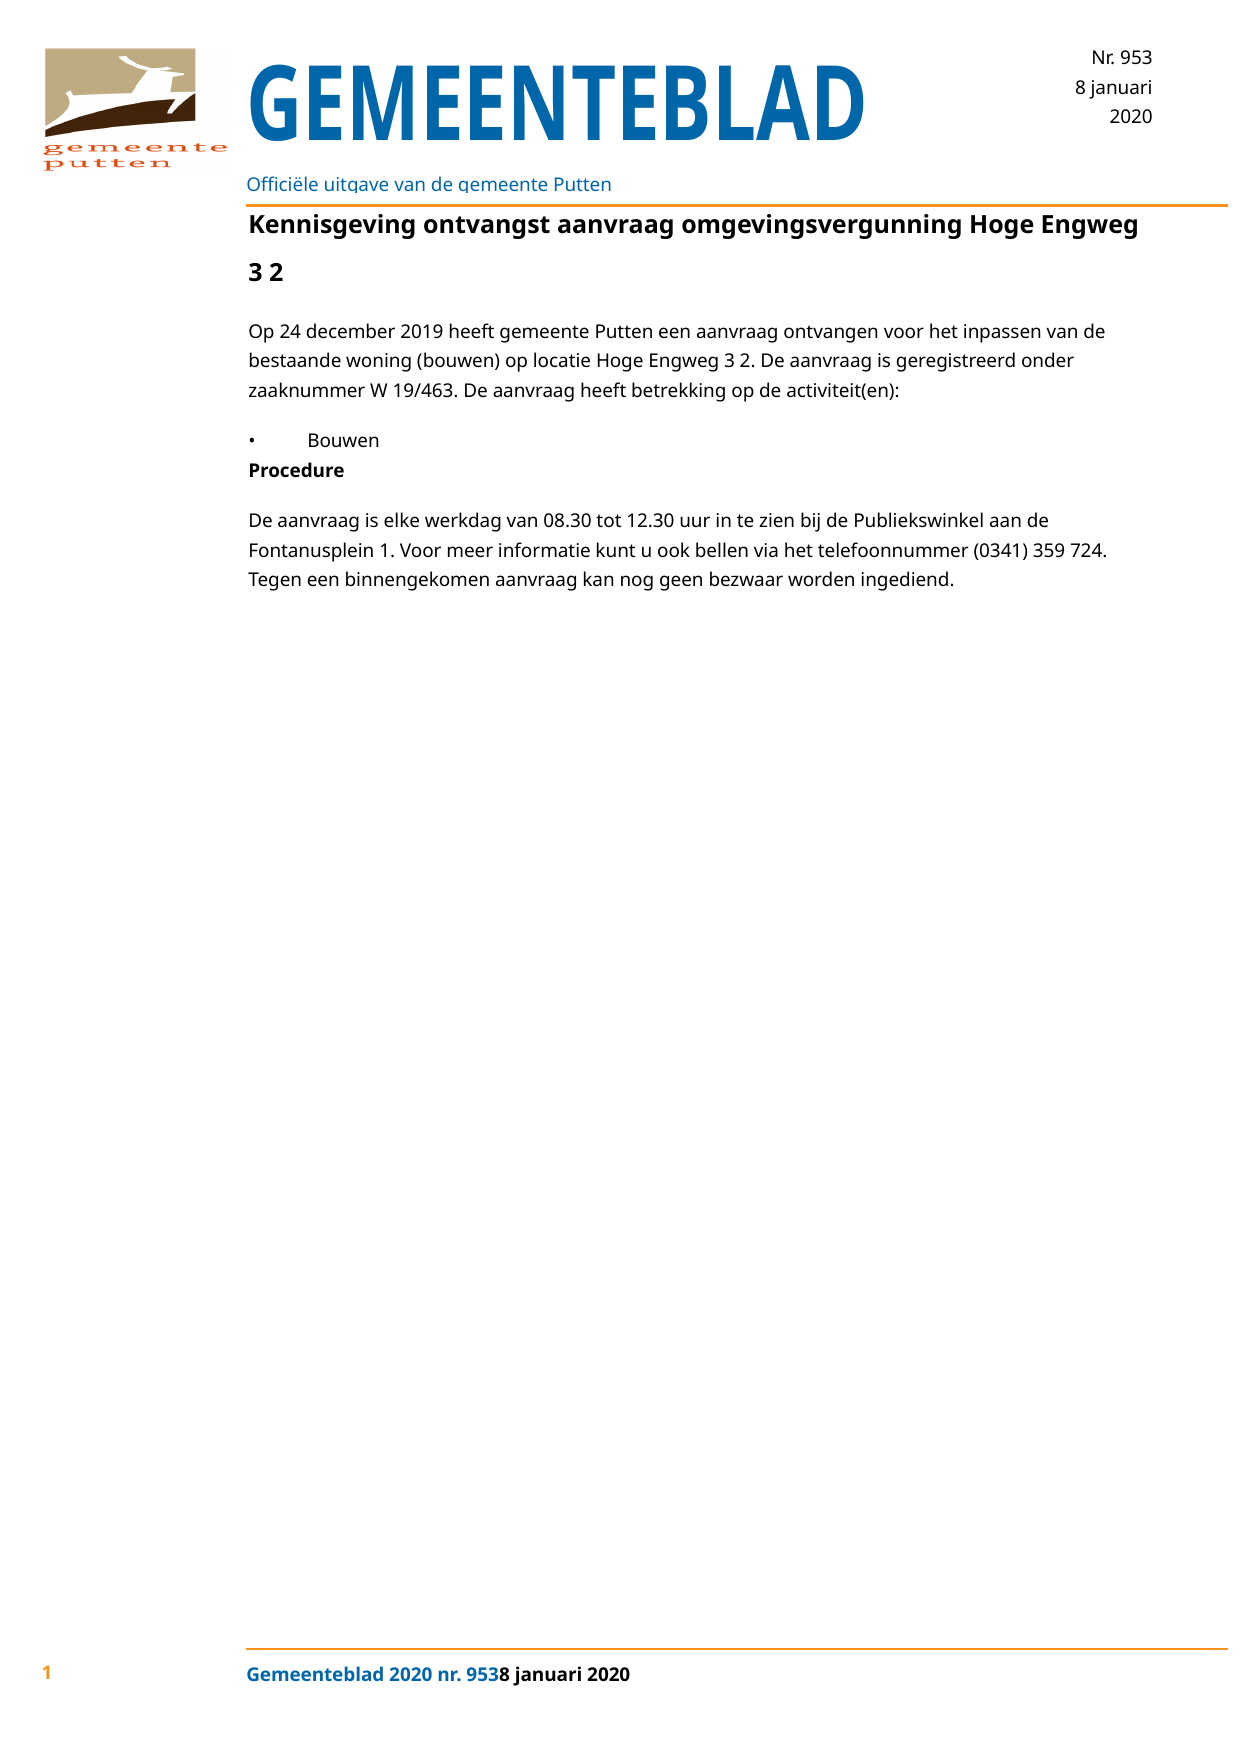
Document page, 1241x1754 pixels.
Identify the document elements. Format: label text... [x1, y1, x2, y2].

list Bouwen [248, 427, 1152, 453]
text Kennisgeving ontvangst aanvraag omgevingsvergunning Hoge Engweg 3 2 [248, 207, 1152, 288]
text Procedure [248, 457, 1152, 483]
picture [41, 47, 231, 172]
text De aanvraag is elke werkdag van 08.30 tot 12.30 uur in te zien bij de Publiekswinkel aan de Fontanusplein 1. Voor meer informatie kunt u ook bellen via het telefoonnummer (0341) 359 724. Tegen een binnengekomen aanvraag kan nog geen bezwaar worden ingediend. [248, 507, 1152, 592]
text Op 24 december 2019 heeft gemeente Putten een aanvraag ontvangen voor het inpassen van de bestaande woning (bouwen) op locatie Hoge Engweg 3 2. De aanvraag is geregistreerd onder zaaknummer W 19/463. De aanvraag heeft betrekking op de activiteit(en): [248, 318, 1152, 403]
